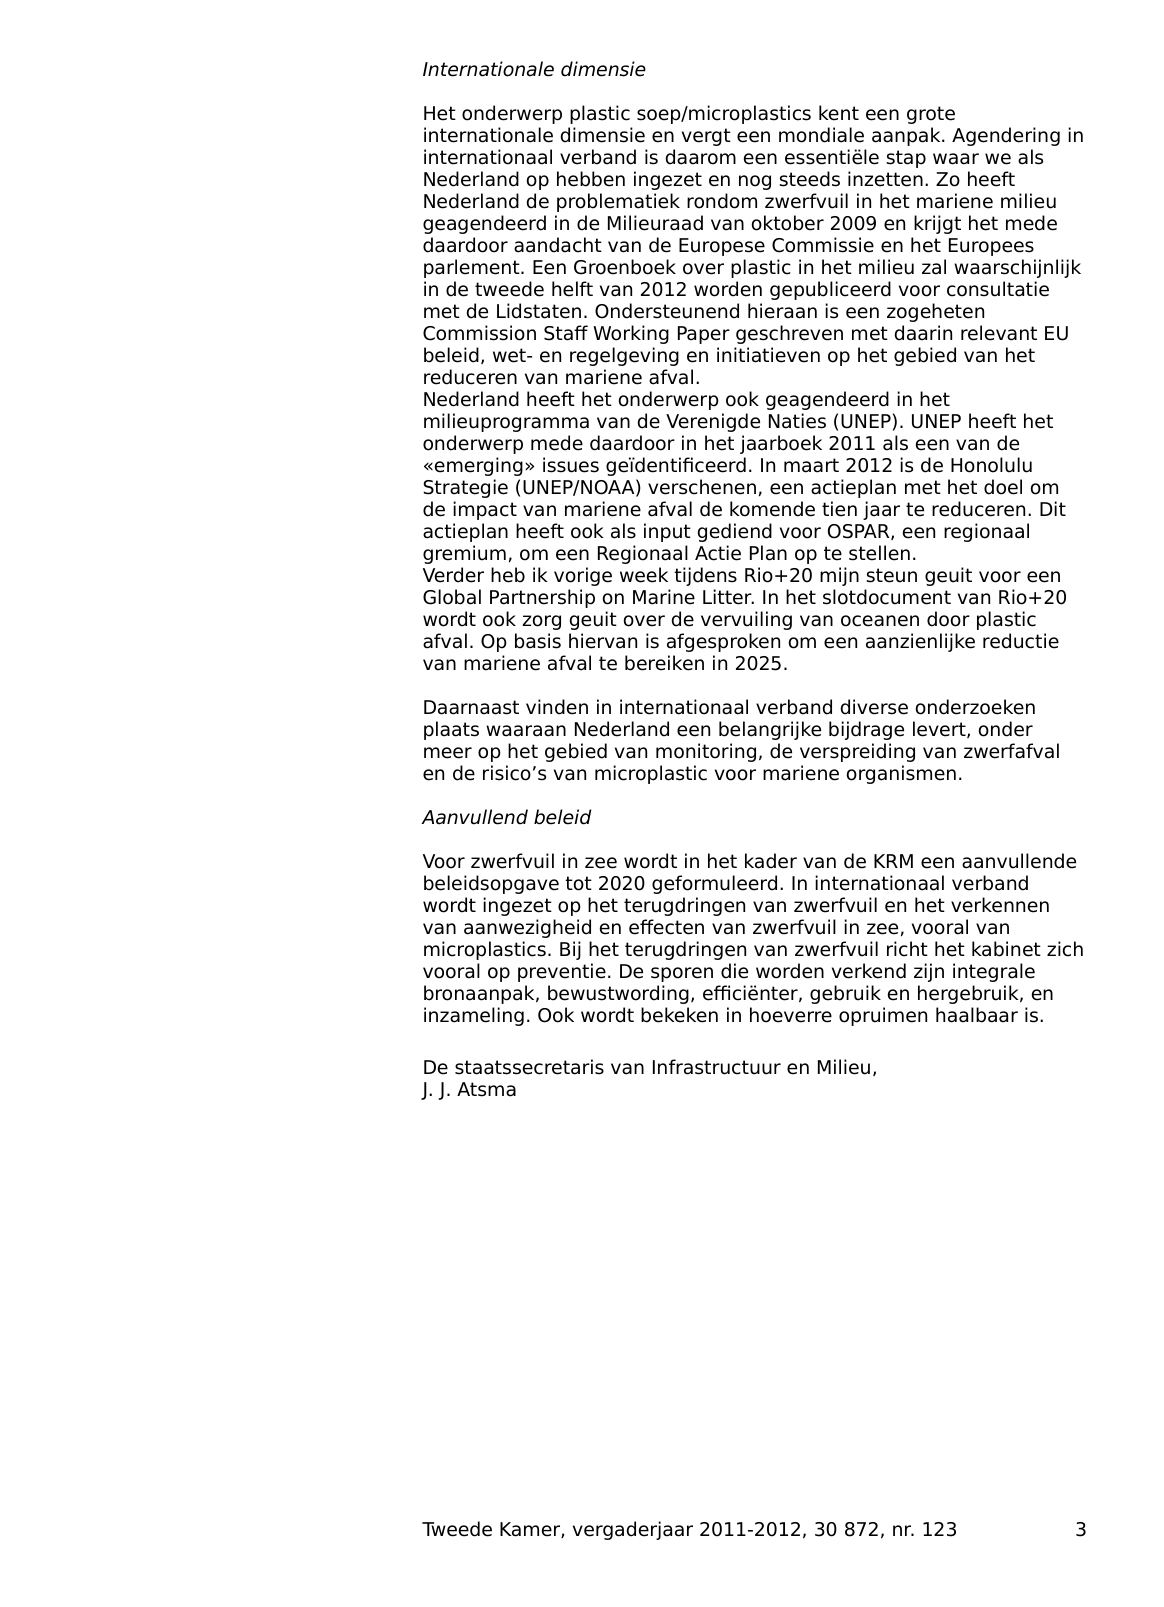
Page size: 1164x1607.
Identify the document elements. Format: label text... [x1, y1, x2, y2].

text Het onderwerp plastic soep/microplastics kent een grote internationale dimensie en vergt een mondiale aanpak. Agendering in internationaal verband is daarom een essentiële stap waar we als Nederland op hebben ingezet en nog steeds inzetten. Zo heeft Nederland de problematiek rondom zwerfvuil in het mariene milieu geagendeerd in de Milieuraad van oktober 2009 en krijgt het mede daardoor aandacht van de Europese Commissie en het Europees parlement. Een Groenboek over plastic in het milieu zal waarschijnlijk in de tweede helft van 2012 worden gepubliceerd voor consultatie met de Lidstaten. Ondersteunend hieraan is een zogeheten Commission Staff Working Paper geschreven met daarin relevant EU beleid, wet- en regelgeving en initiatieven op het gebied van het reduceren van mariene afval. [422, 103, 1087, 389]
text De staatssecretaris van Infrastructuur en Milieu, J. J. Atsma [422, 1057, 1087, 1101]
text Verder heb ik vorige week tijdens Rio+20 mijn steun geuit voor een Global Partnership on Marine Litter. In het slotdocument van Rio+20 wordt ook zorg geuit over de vervuiling van oceanen door plastic afval. Op basis hiervan is afgesproken om een aanzienlijke reductie van mariene afval te bereiken in 2025. [422, 565, 1087, 675]
subtitle Aanvullend beleid [422, 807, 1087, 829]
text Daarnaast vinden in internationaal verband diverse onderzoeken plaats waaraan Nederland een belangrijke bijdrage levert, onder meer op het gebied van monitoring, de verspreiding van zwerfafval en de risico’s van microplastic voor mariene organismen. [422, 697, 1087, 785]
subtitle Internationale dimensie [422, 59, 1087, 81]
text Voor zwerfvuil in zee wordt in het kader van de KRM een aanvullende beleidsopgave tot 2020 geformuleerd. In internationaal verband wordt ingezet op het terugdringen van zwerfvuil en het verkennen van aanwezigheid en effecten van zwerfvuil in zee, vooral van microplastics. Bij het terugdringen van zwerfvuil richt het kabinet zich vooral op preventie. De sporen die worden verkend zijn integrale bronaanpak, bewustwording, efficiënter, gebruik en hergebruik, en inzameling. Ook wordt bekeken in hoeverre opruimen haalbaar is. [422, 851, 1087, 1027]
text Nederland heeft het onderwerp ook geagendeerd in het milieuprogramma van de Verenigde Naties (UNEP). UNEP heeft het onderwerp mede daardoor in het jaarboek 2011 als een van de «emerging» issues geïdentificeerd. In maart 2012 is de Honolulu Strategie (UNEP/NOAA) verschenen, een actieplan met het doel om de impact van mariene afval de komende tien jaar te reduceren. Dit actieplan heeft ook als input gediend voor OSPAR, een regionaal gremium, om een Regionaal Actie Plan op te stellen. [422, 389, 1087, 565]
